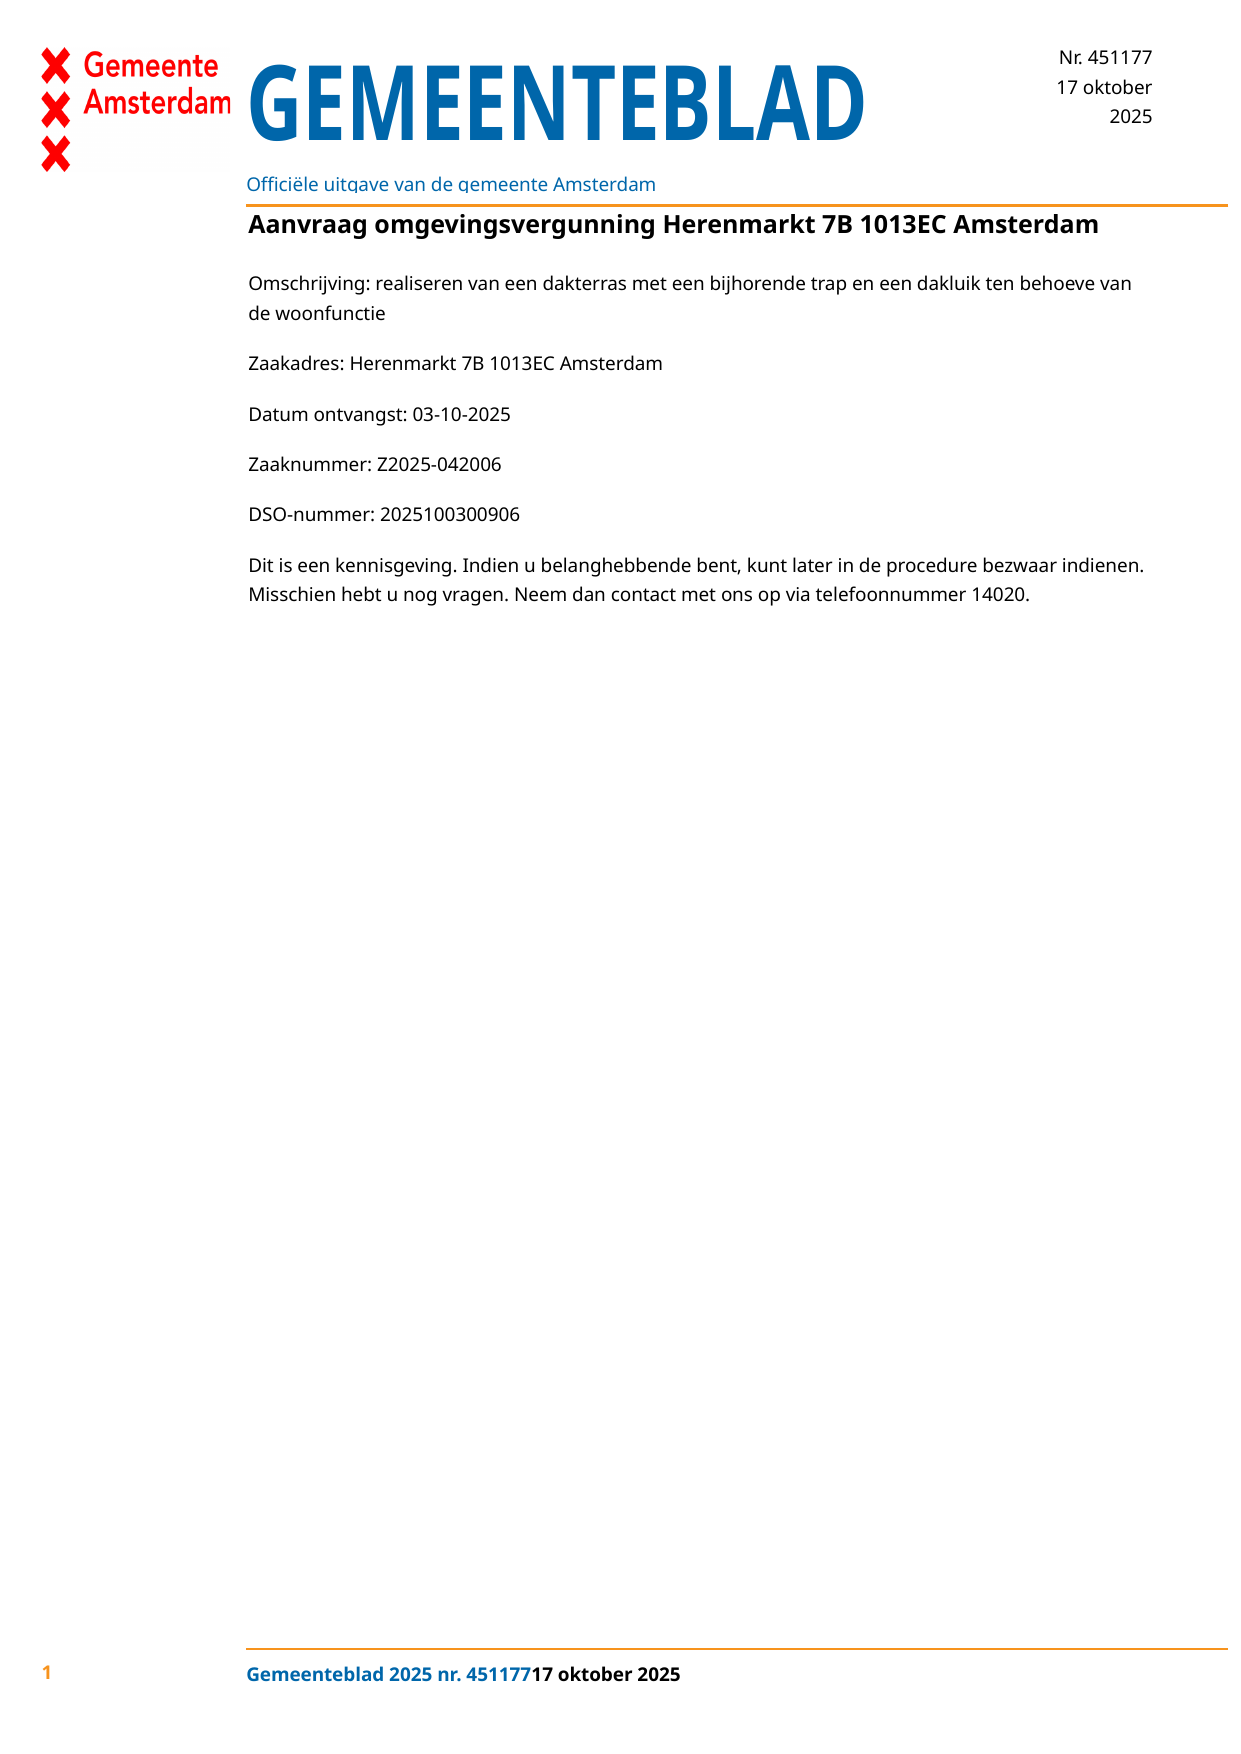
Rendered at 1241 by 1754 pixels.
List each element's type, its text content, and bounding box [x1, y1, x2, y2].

text DSO-nummer: 2025100300906 [248, 502, 1152, 527]
text Dit is een kennisgeving. Indien u belanghebbende bent, kunt later in de procedure bezwaar indienen. Misschien hebt u nog vragen. Neem dan contact met ons op via telefoonnummer 14020. [248, 552, 1152, 607]
text Datum ontvangst: 03-10-2025 [248, 401, 1152, 426]
text Omschrijving: realiseren van een dakterras met een bijhorende trap en een dakluik ten behoeve van de woonfunctie [248, 270, 1152, 326]
text Zaakadres: Herenmarkt 7B 1013EC Amsterdam [248, 350, 1152, 376]
text Zaaknummer: Z2025-042006 [248, 451, 1152, 477]
text Aanvraag omgevingsvergunning Herenmarkt 7B 1013EC Amsterdam [248, 207, 1152, 241]
picture [41, 47, 231, 172]
